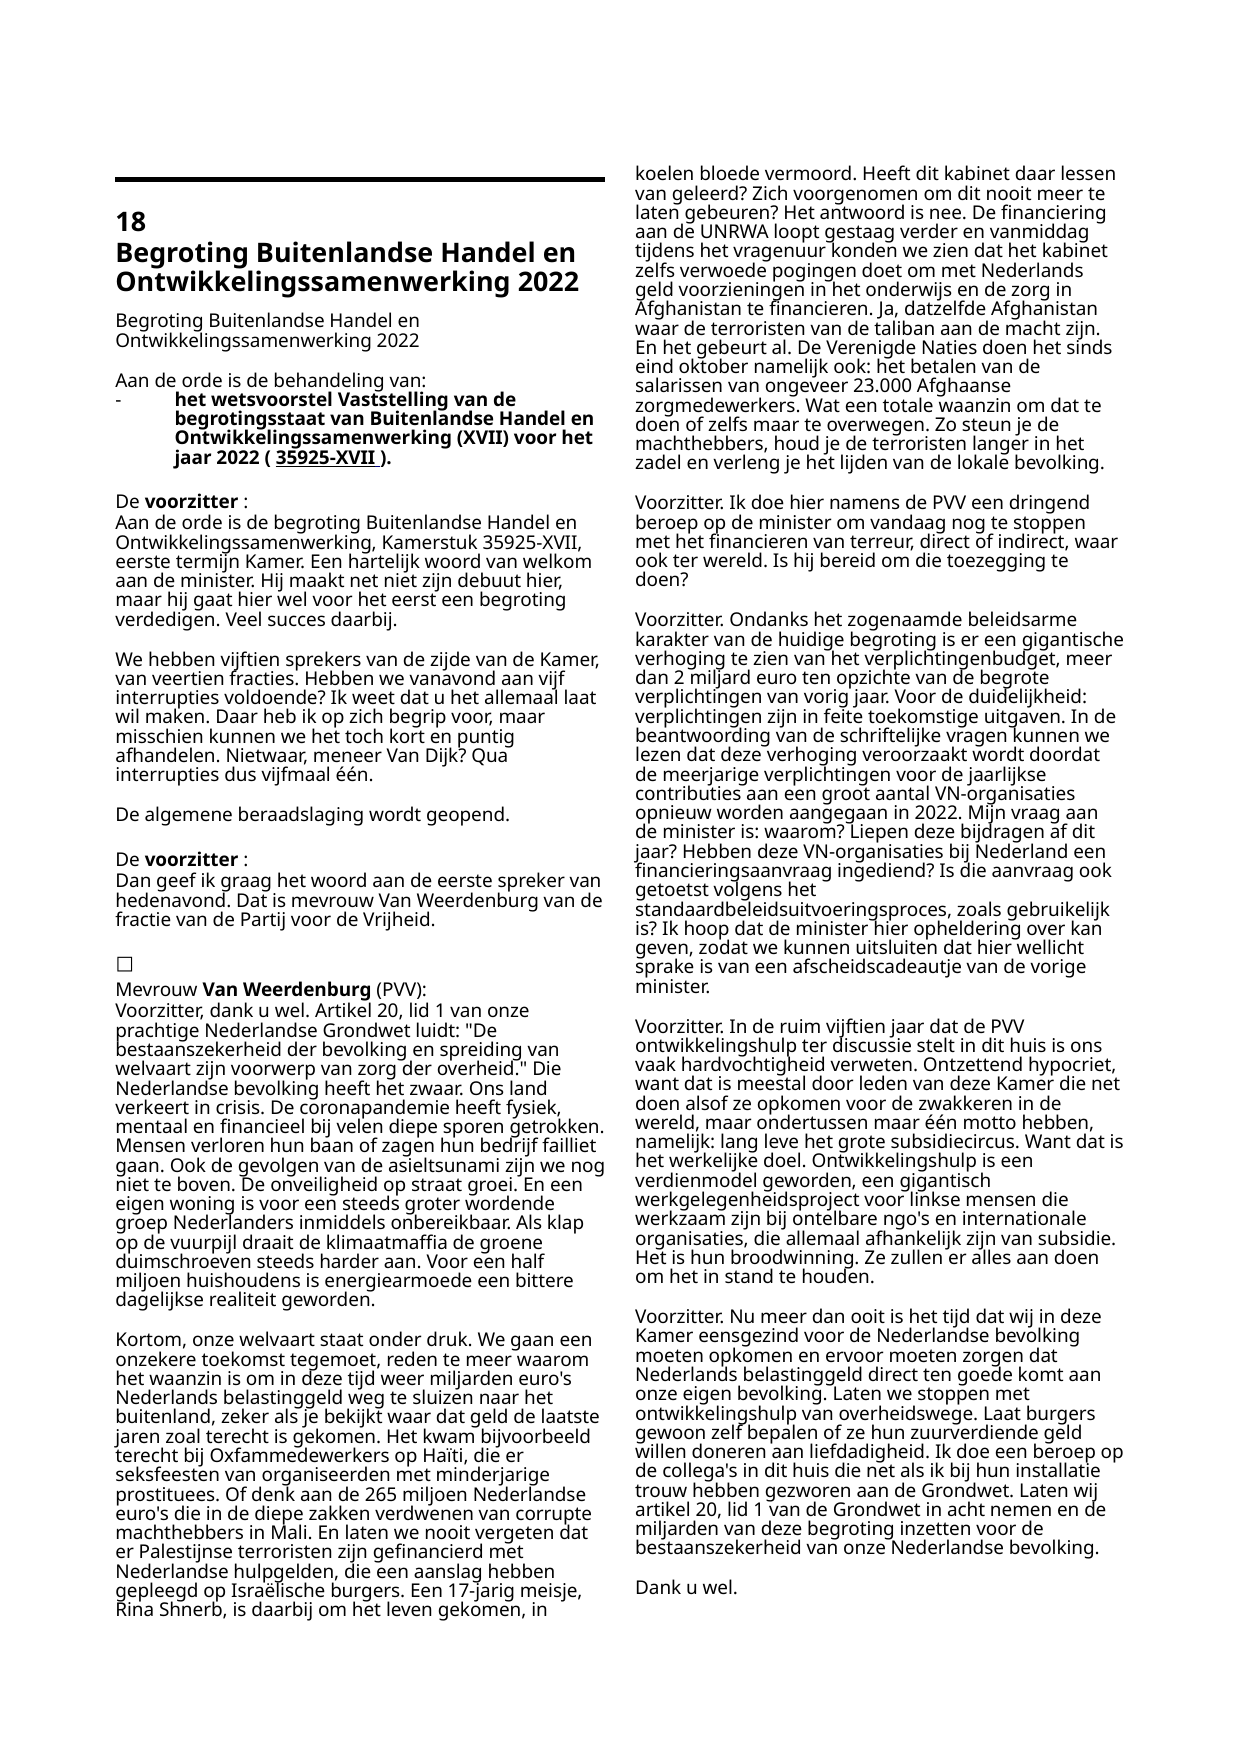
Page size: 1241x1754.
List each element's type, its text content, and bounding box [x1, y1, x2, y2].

text Mevrouw Van Weerdenburg (PVV): [115, 977, 605, 1002]
text De voorzitter : [115, 847, 605, 872]
text Begroting Buitenlandse Handel en Ontwikkelingssamenwerking 2022 [115, 312, 605, 351]
text 18 [115, 203, 605, 239]
text Voorzitter, dank u wel. Artikel 20, lid 1 van onze prachtige Nederlandse Grondwet luidt: "De bestaanszekerheid der bevolking en spreiding van welvaart zijn voorwerp van zorg der overheid." Die Nederlandse bevolking heeft het zwaar. Ons land verkeert in crisis. De coronapandemie heeft fysiek, mentaal en financieel bij velen diepe sporen getrokken. Mensen verloren hun baan of zagen hun bedrijf failliet gaan. Ook de gevolgen van de asieltsunami zijn we nog niet te boven. De onveiligheid op straat groei. En een eigen woning is voor een steeds groter wordende groep Nederlanders inmiddels onbereikbaar. Als klap op de vuurpijl draait de klimaatmaffia de groene duimschroeven steeds harder aan. Voor een half miljoen huishoudens is energiearmoede een bittere dagelijkse realiteit geworden. [115, 1002, 605, 1311]
text We hebben vijftien sprekers van de zijde van de Kamer, van veertien fracties. Hebben we vanavond aan vijf interrupties voldoende? Ik weet dat u het allemaal laat wil maken. Daar heb ik op zich begrip voor, maar misschien kunnen we het toch kort en puntig afhandelen. Nietwaar, meneer Van Dijk? Qua interrupties dus vijfmaal één. [115, 651, 605, 786]
text Aan de orde is de behandeling van: [115, 372, 605, 391]
text Voorzitter. Ondanks het zogenaamde beleidsarme karakter van de huidige begroting is er een gigantische verhoging te zien van het verplichtingenbudget, meer dan 2 miljard euro ten opzichte van de begrote verplichtingen van vorig jaar. Voor de duidelijkheid: verplichtingen zijn in feite toekomstige uitgaven. In de beantwoording van de schriftelijke vragen kunnen we lezen dat deze verhoging veroorzaakt wordt doordat de meerjarige verplichtingen voor de jaarlijkse contributies aan een groot aantal VN-organisaties opnieuw worden aangegaan in 2022. Mijn vraag aan de minister is: waarom? Liepen deze bijdragen af dit jaar? Hebben deze VN-organisaties bij Nederland een financieringsaanvraag ingediend? Is die aanvraag ook getoetst volgens het standaardbeleidsuitvoeringsproces, zoals gebruikelijk is? Ik hoop dat de minister hier opheldering over kan geven, zodat we kunnen uitsluiten dat hier wellicht sprake is van een afscheidscadeautje van de vorige minister. [635, 611, 1125, 997]
list het wetsvoorstel Vaststelling van de begrotingsstaat van Buitenlandse Handel en Ontwikkelingssamenwerking (XVII) voor het jaar 2022 ( 35925-XVII ). [115, 391, 605, 468]
text Voorzitter. Ik doe hier namens de PVV een dringend beroep op de minister om vandaag nog te stoppen met het financieren van terreur, direct of indirect, waar ook ter wereld. Is hij bereid om die toezegging te doen? [635, 494, 1125, 591]
text ⬜ [115, 951, 605, 977]
text Dan geef ik graag het woord aan de eerste spreker van hedenavond. Dat is mevrouw Van Weerdenburg van de fractie van de Partij voor de Vrijheid. [115, 872, 605, 930]
text De algemene beraadslaging wordt geopend. [115, 806, 605, 826]
text koelen bloede vermoord. Heeft dit kabinet daar lessen van geleerd? Zich voorgenomen om dit nooit meer te laten gebeuren? Het antwoord is nee. De financiering aan de UNRWA loopt gestaag verder en vanmiddag tijdens het vragenuur konden we zien dat het kabinet zelfs verwoede pogingen doet om met Nederlands geld voorzieningen in het onderwijs en de zorg in Afghanistan te financieren. Ja, datzelfde Afghanistan waar de terroristen van de taliban aan de macht zijn. En het gebeurt al. De Verenigde Naties doen het sinds eind oktober namelijk ook: het betalen van de salarissen van ongeveer 23.000 Afghaanse zorgmedewerkers. Wat een totale waanzin om dat te doen of zelfs maar te overwegen. Zo steun je de machthebbers, houd je de terroristen langer in het zadel en verleng je het lijden van de lokale bevolking. [635, 165, 1125, 474]
text Voorzitter. In de ruim vijftien jaar dat de PVV ontwikkelingshulp ter discussie stelt in dit huis is ons vaak hardvochtigheid verweten. Ontzettend hypocriet, want dat is meestal door leden van deze Kamer die net doen alsof ze opkomen voor de zwakkeren in de wereld, maar ondertussen maar één motto hebben, namelijk: lang leve het grote subsidiecircus. Want dat is het werkelijke doel. Ontwikkelingshulp is een verdienmodel geworden, een gigantisch werkgelegenheidsproject voor linkse mensen die werkzaam zijn bij ontelbare ngo's en internationale organisaties, die allemaal afhankelijk zijn van subsidie. Het is hun broodwinning. Ze zullen er alles aan doen om het in stand te houden. [635, 1018, 1125, 1287]
text Voorzitter. Nu meer dan ooit is het tijd dat wij in deze Kamer eensgezind voor de Nederlandse bevolking moeten opkomen en ervoor moeten zorgen dat Nederlands belastinggeld direct ten goede komt aan onze eigen bevolking. Laten we stoppen met ontwikkelingshulp van overheidswege. Laat burgers gewoon zelf bepalen of ze hun zuurverdiende geld willen doneren aan liefdadigheid. Ik doe een beroep op de collega's in dit huis die net als ik bij hun installatie trouw hebben gezworen aan de Grondwet. Laten wij artikel 20, lid 1 van de Grondwet in acht nemen en de miljarden van deze begroting inzetten voor de bestaanszekerheid van onze Nederlandse bevolking. [635, 1308, 1125, 1559]
text Aan de orde is de begroting Buitenlandse Handel en Ontwikkelingssamenwerking, Kamerstuk 35925-XVII, eerste termijn Kamer. Een hartelijk woord van welkom aan de minister. Hij maakt net niet zijn debuut hier, maar hij gaat hier wel voor het eerst een begroting verdedigen. Veel succes daarbij. [115, 514, 605, 630]
text De voorzitter : [115, 489, 605, 514]
text Dank u wel. [635, 1579, 1125, 1599]
text Begroting Buitenlandse Handel en Ontwikkelingssamenwerking 2022 [115, 239, 605, 312]
text Kortom, onze welvaart staat onder druk. We gaan een onzekere toekomst tegemoet, reden te meer waarom het waanzin is om in deze tijd weer miljarden euro's Nederlands belastinggeld weg te sluizen naar het buitenland, zeker als je bekijkt waar dat geld de laatste jaren zoal terecht is gekomen. Het kwam bijvoorbeeld terecht bij Oxfammedewerkers op Haïti, die er seksfeesten van organiseerden met minderjarige prostituees. Of denk aan de 265 miljoen Nederlandse euro's die in de diepe zakken verdwenen van corrupte machthebbers in Mali. En laten we nooit vergeten dat er Palestijnse terroristen zijn gefinancierd met Nederlandse hulpgelden, die een aanslag hebben gepleegd op Israëlische burgers. Een 17-jarig meisje, Rina Shnerb, is daarbij om het leven gekomen, in [115, 1331, 605, 1621]
